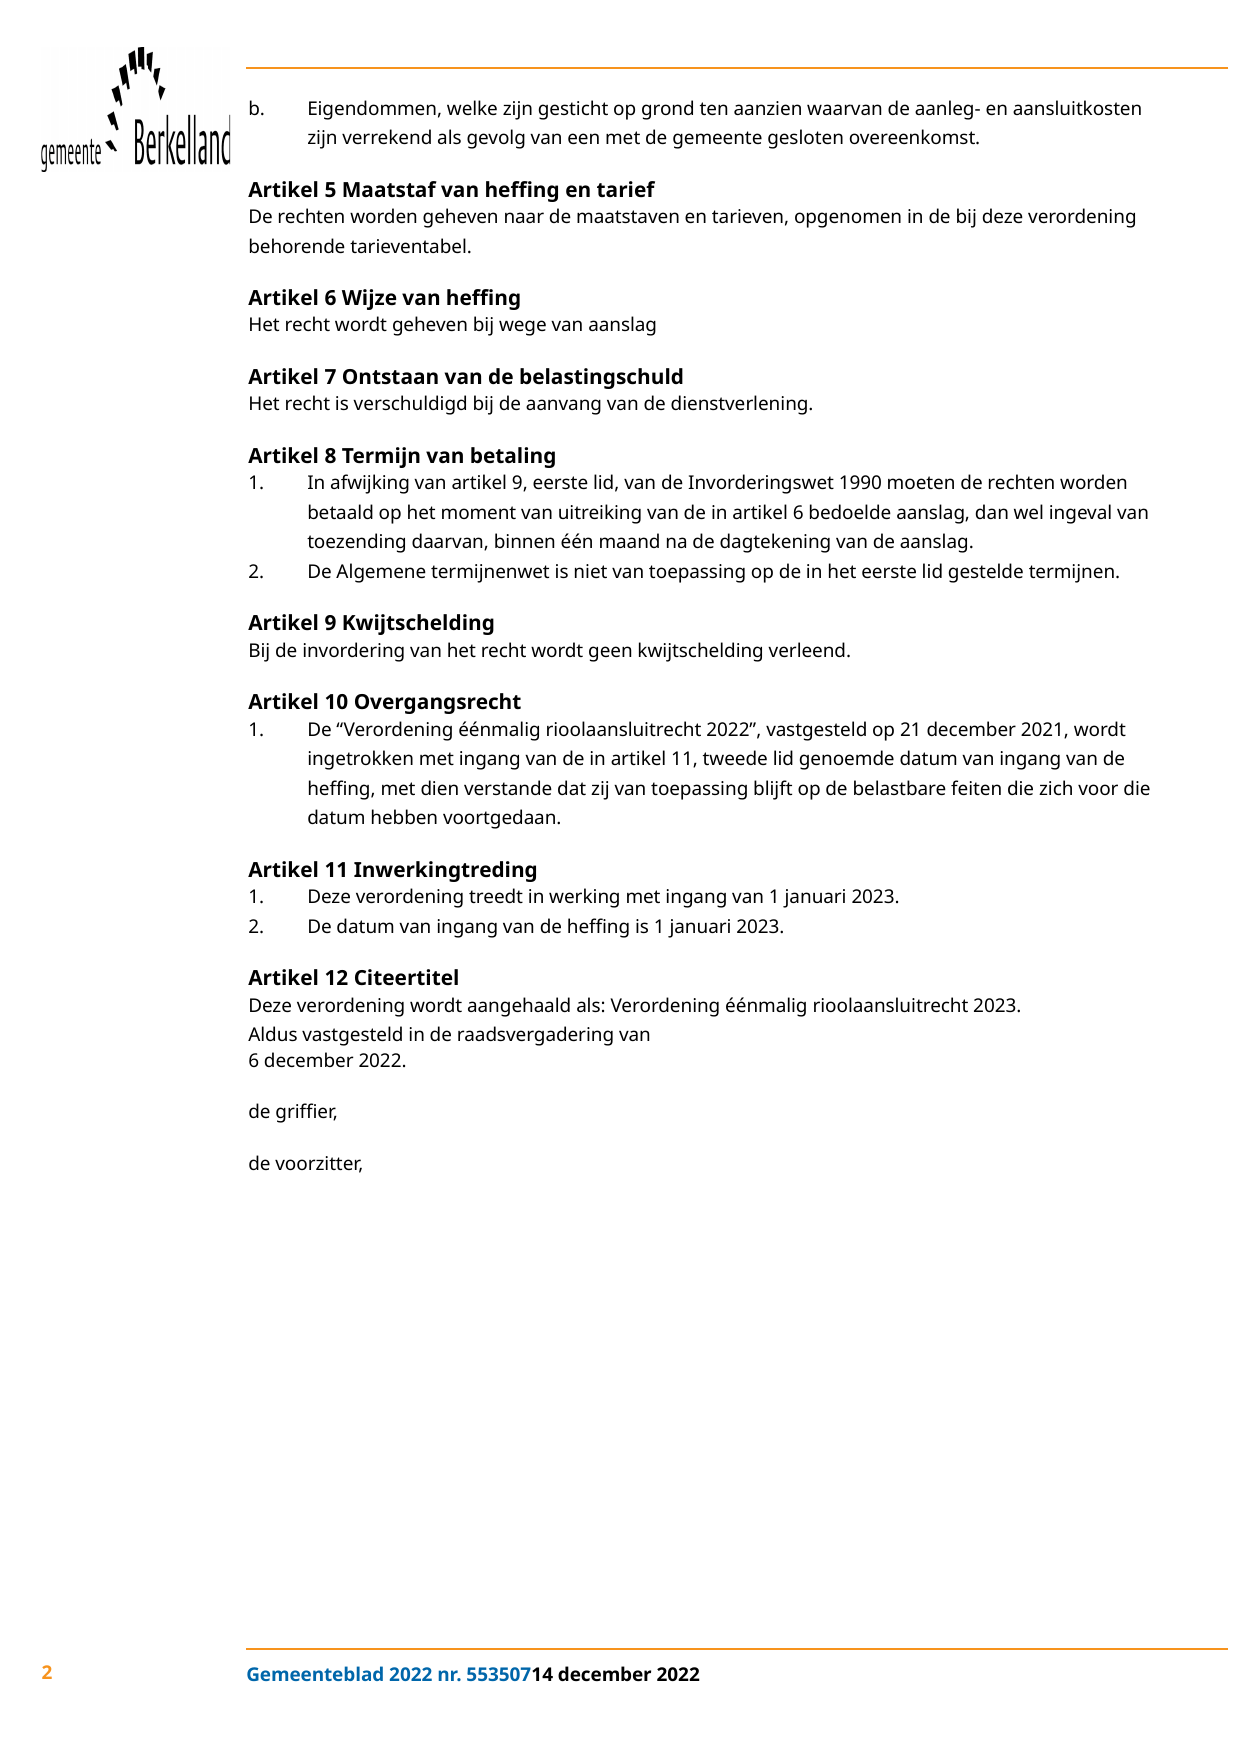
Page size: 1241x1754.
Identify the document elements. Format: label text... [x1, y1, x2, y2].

text Artikel 6 Wijze van heffing [248, 283, 1152, 312]
list In afwijking van artikel 9, eerste lid, van de Invorderingswet 1990 moeten de rechten worden betaald op het moment van uitreiking van de in artikel 6 bedoelde aanslag, dan wel ingeval van toezending daarvan, binnen één maand na de dagtekening van de aanslag. [248, 469, 1152, 554]
text Het recht wordt geheven bij wege van aanslag [248, 312, 1152, 337]
text de griffier, [248, 1099, 1152, 1124]
text Bij de invordering van het recht wordt geen kwijtschelding verleend. [248, 637, 1152, 663]
text de voorzitter, [248, 1150, 1152, 1176]
text Artikel 8 Termijn van betaling [248, 441, 1152, 469]
text Deze verordening wordt aangehaald als: Verordening éénmalig rioolaansluitrecht 2023. [248, 992, 1152, 1018]
list De Algemene termijnenwet is niet van toepassing op de in het eerste lid gestelde termijnen. [248, 558, 1152, 584]
list Eigendommen, welke zijn gesticht op grond ten aanzien waarvan de aanleg- en aansluitkosten zijn verrekend als gevolg van een met de gemeente gesloten overeenkomst. [248, 95, 1152, 150]
text Aldus vastgesteld in de raadsvergadering van [248, 1021, 1152, 1047]
text Artikel 12 Citeertitel [248, 963, 1152, 992]
picture [41, 47, 231, 172]
list De datum van ingang van de heffing is 1 januari 2023. [248, 913, 1152, 939]
text 6 december 2022. [248, 1047, 1152, 1073]
list Deze verordening treedt in werking met ingang van 1 januari 2023. [248, 883, 1152, 909]
text Artikel 7 Ontstaan van de belastingschuld [248, 362, 1152, 391]
text De rechten worden geheven naar de maatstaven en tarieven, opgenomen in de bij deze verordening behorende tarieventabel. [248, 203, 1152, 258]
text Artikel 9 Kwijtschelding [248, 608, 1152, 637]
text Artikel 11 Inwerkingtreding [248, 855, 1152, 883]
list De “Verordening éénmalig rioolaansluitrecht 2022”, vastgesteld op 21 december 2021, wordt ingetrokken met ingang van de in artikel 11, tweede lid genoemde datum van ingang van de heffing, met dien verstande dat zij van toepassing blijft op de belastbare feiten die zich voor die datum hebben voortgedaan. [248, 716, 1152, 830]
text Artikel 5 Maatstaf van heffing en tarief [248, 175, 1152, 203]
text Het recht is verschuldigd bij de aanvang van de dienstverlening. [248, 391, 1152, 416]
text Artikel 10 Overgangsrecht [248, 687, 1152, 716]
